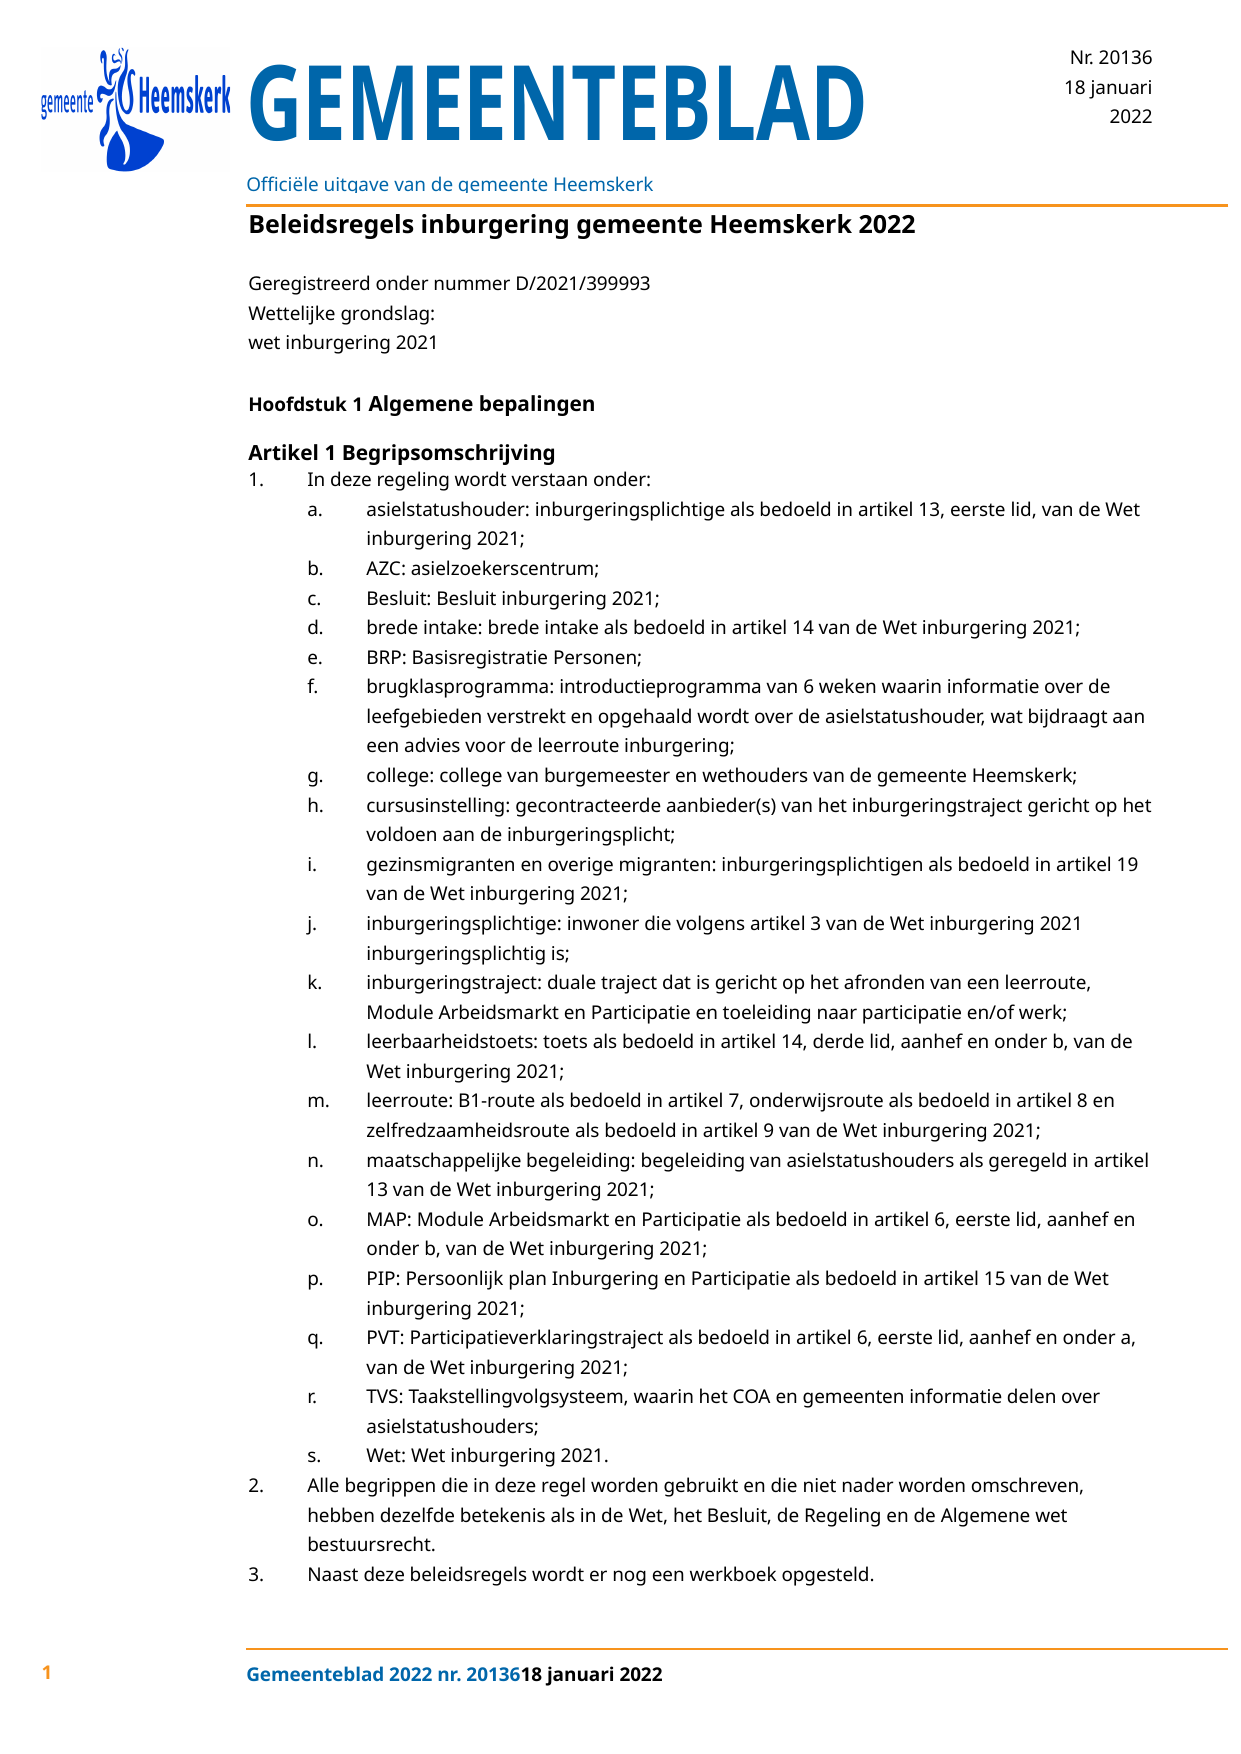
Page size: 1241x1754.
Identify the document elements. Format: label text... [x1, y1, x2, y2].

text wet inburgering 2021 [248, 329, 1152, 355]
list AZC: asielzoekerscentrum; [307, 555, 1152, 581]
list BRP: Basisregistratie Personen; [307, 644, 1152, 669]
list brugklasprogramma: introductieprogramma van 6 weken waarin informatie over de leefgebieden verstrekt en opgehaald wordt over de asielstatushouder, wat bijdraagt aan een advies voor de leerroute inburgering; [307, 673, 1152, 758]
text Hoofdstuk 1 Algemene bepalingen [248, 389, 1152, 417]
list Besluit: Besluit inburgering 2021; [307, 585, 1152, 610]
list inburgeringsplichtige: inwoner die volgens artikel 3 van de Wet inburgering 2021 inburgeringsplichtig is; [307, 910, 1152, 965]
list PIP: Persoonlijk plan Inburgering en Participatie als bedoeld in artikel 15 van de Wet inburgering 2021; [307, 1265, 1152, 1320]
list inburgeringstraject: duale traject dat is gericht op het afronden van een leerroute, Module Arbeidsmarkt en Participatie en toeleiding naar participatie en/of werk; [307, 969, 1152, 1024]
text Wettelijke grondslag: [248, 300, 1152, 326]
list Wet: Wet inburgering 2021. [307, 1443, 1152, 1468]
list Naast deze beleidsregels wordt er nog een werkboek opgesteld. [248, 1561, 1152, 1587]
list TVS: Taakstellingvolgsysteem, waarin het COA en gemeenten informatie delen over asielstatushouders; [307, 1383, 1152, 1439]
list maatschappelijke begeleiding: begeleiding van asielstatushouders als geregeld in artikel 13 van de Wet inburgering 2021; [307, 1147, 1152, 1202]
list PVT: Participatieverklaringstraject als bedoeld in artikel 6, eerste lid, aanhef en onder a, van de Wet inburgering 2021; [307, 1324, 1152, 1379]
text Artikel 1 Begripsomschrijving [248, 438, 1152, 466]
picture [41, 47, 231, 172]
list leerbaarheidstoets: toets als bedoeld in artikel 14, derde lid, aanhef en onder b, van de Wet inburgering 2021; [307, 1028, 1152, 1084]
list leerroute: B1-route als bedoeld in artikel 7, onderwijsroute als bedoeld in artikel 8 en zelfredzaamheidsroute als bedoeld in artikel 9 van de Wet inburgering 2021; [307, 1088, 1152, 1143]
list In deze regeling wordt verstaan onder: [248, 466, 1152, 492]
list asielstatushouder: inburgeringsplichtige als bedoeld in artikel 13, eerste lid, van de Wet inburgering 2021; [307, 496, 1152, 551]
text Geregistreerd onder nummer D/2021/399993 [248, 270, 1152, 296]
list college: college van burgemeester en wethouders van de gemeente Heemskerk; [307, 762, 1152, 788]
list gezinsmigranten en overige migranten: inburgeringsplichtigen als bedoeld in artikel 19 van de Wet inburgering 2021; [307, 851, 1152, 906]
text Beleidsregels inburgering gemeente Heemskerk 2022 [248, 207, 1152, 241]
list brede intake: brede intake als bedoeld in artikel 14 van de Wet inburgering 2021; [307, 614, 1152, 640]
list cursusinstelling: gecontracteerde aanbieder(s) van het inburgeringstraject gericht op het voldoen aan de inburgeringsplicht; [307, 792, 1152, 847]
list Alle begrippen die in deze regel worden gebruikt en die niet nader worden omschreven, hebben dezelfde betekenis als in de Wet, het Besluit, de Regeling en de Algemene wet bestuursrecht. [248, 1472, 1152, 1557]
list MAP: Module Arbeidsmarkt en Participatie als bedoeld in artikel 6, eerste lid, aanhef en onder b, van de Wet inburgering 2021; [307, 1206, 1152, 1261]
